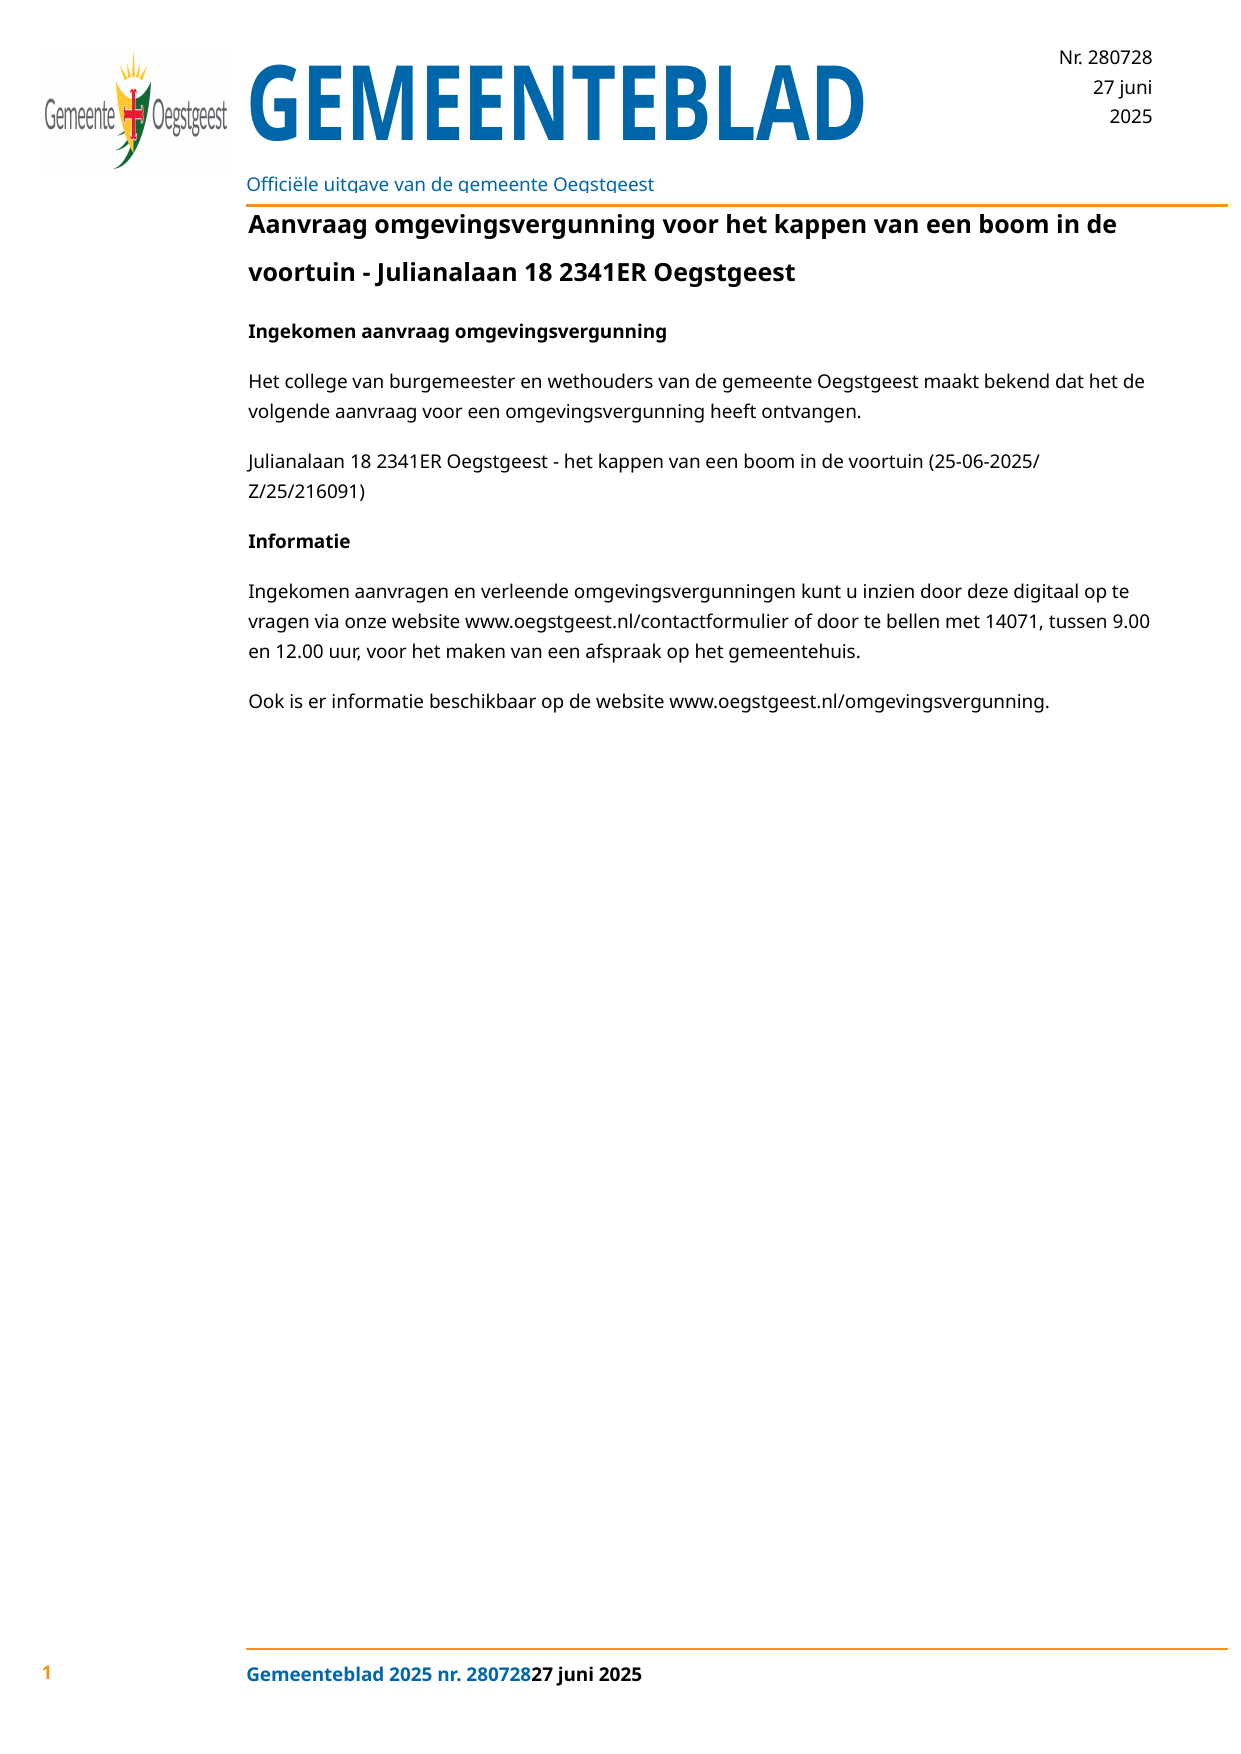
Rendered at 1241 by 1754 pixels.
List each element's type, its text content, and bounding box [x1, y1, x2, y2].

text Ingekomen aanvraag omgevingsvergunning [248, 318, 1152, 344]
text Julianalaan 18 2341ER Oegstgeest - het kappen van een boom in de voortuin (25-06-2025/ Z/25/216091) [248, 448, 1152, 504]
text Ook is er informatie beschikbaar op de website www.oegstgeest.nl/omgevingsvergunning. [248, 688, 1152, 714]
text Aanvraag omgevingsvergunning voor het kappen van een boom in de voortuin - Julianalaan 18 2341ER Oegstgeest [248, 207, 1152, 288]
text Het college van burgemeester en wethouders van de gemeente Oegstgeest maakt bekend dat het de volgende aanvraag voor een omgevingsvergunning heeft ontvangen. [248, 368, 1152, 424]
text Ingekomen aanvragen en verleende omgevingsvergunningen kunt u inzien door deze digitaal op te vragen via onze website www.oegstgeest.nl/contactformulier of door te bellen met 14071, tussen 9.00 en 12.00 uur, voor het maken van een afspraak op het gemeentehuis. [248, 579, 1152, 664]
text Informatie [248, 528, 1152, 554]
picture [41, 47, 231, 172]
